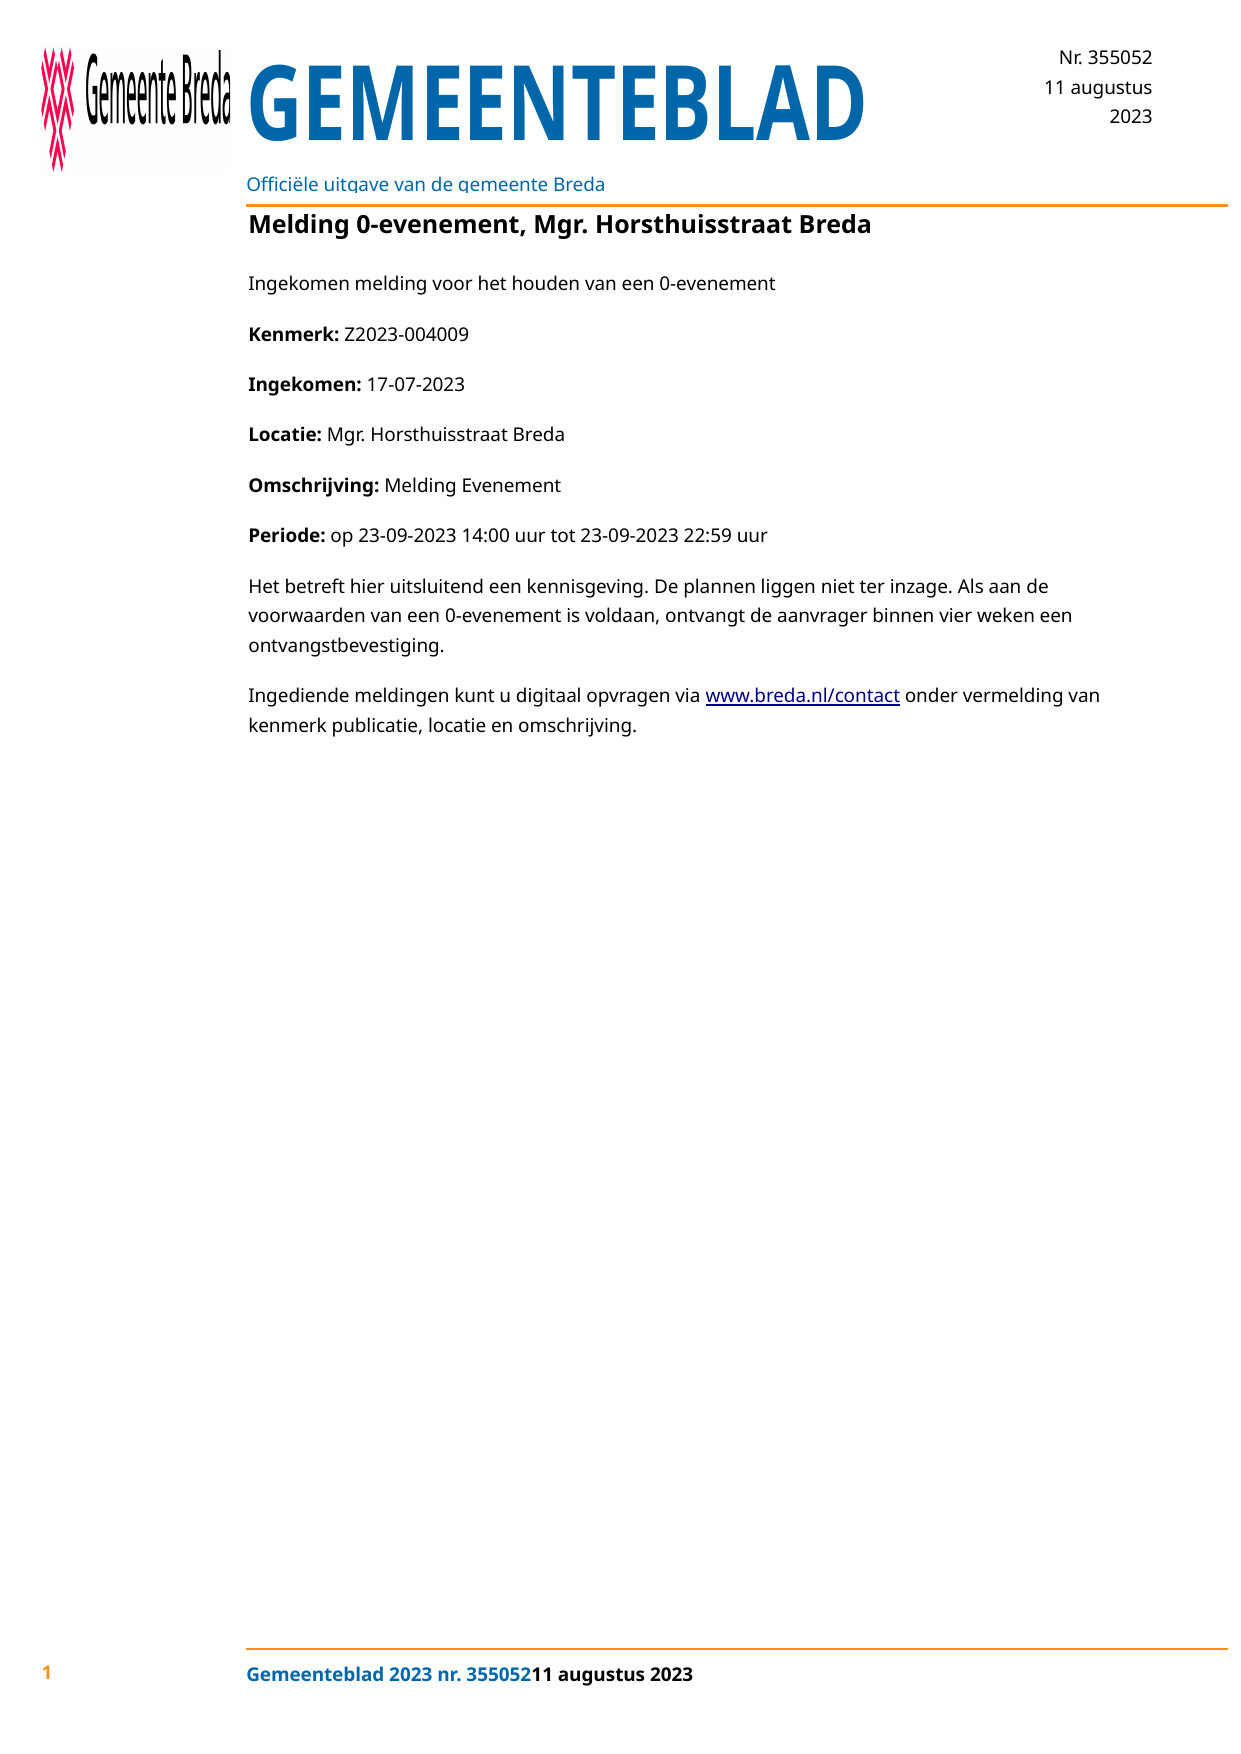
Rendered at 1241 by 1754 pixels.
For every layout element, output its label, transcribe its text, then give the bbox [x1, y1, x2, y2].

text Ingekomen: 17-07-2023 [248, 371, 1152, 397]
picture [41, 47, 231, 172]
text Periode: op 23-09-2023 14:00 uur tot 23-09-2023 22:59 uur [248, 522, 1152, 548]
text Het betreft hier uitsluitend een kennisgeving. De plannen liggen niet ter inzage. Als aan de voorwaarden van een 0-evenement is voldaan, ontvangt de aanvrager binnen vier weken een ontvangstbevestiging. [248, 573, 1152, 658]
text Kenmerk: Z2023-004009 [248, 321, 1152, 346]
text Melding 0-evenement, Mgr. Horsthuisstraat Breda [248, 207, 1152, 241]
text Ingekomen melding voor het houden van een 0-evenement [248, 270, 1152, 296]
text Ingediende meldingen kunt u digitaal opvragen via www.breda.nl/contact onder vermelding van kenmerk publicatie, locatie en omschrijving. [248, 682, 1152, 738]
text Omschrijving: Melding Evenement [248, 472, 1152, 498]
text Locatie: Mgr. Horsthuisstraat Breda [248, 422, 1152, 447]
